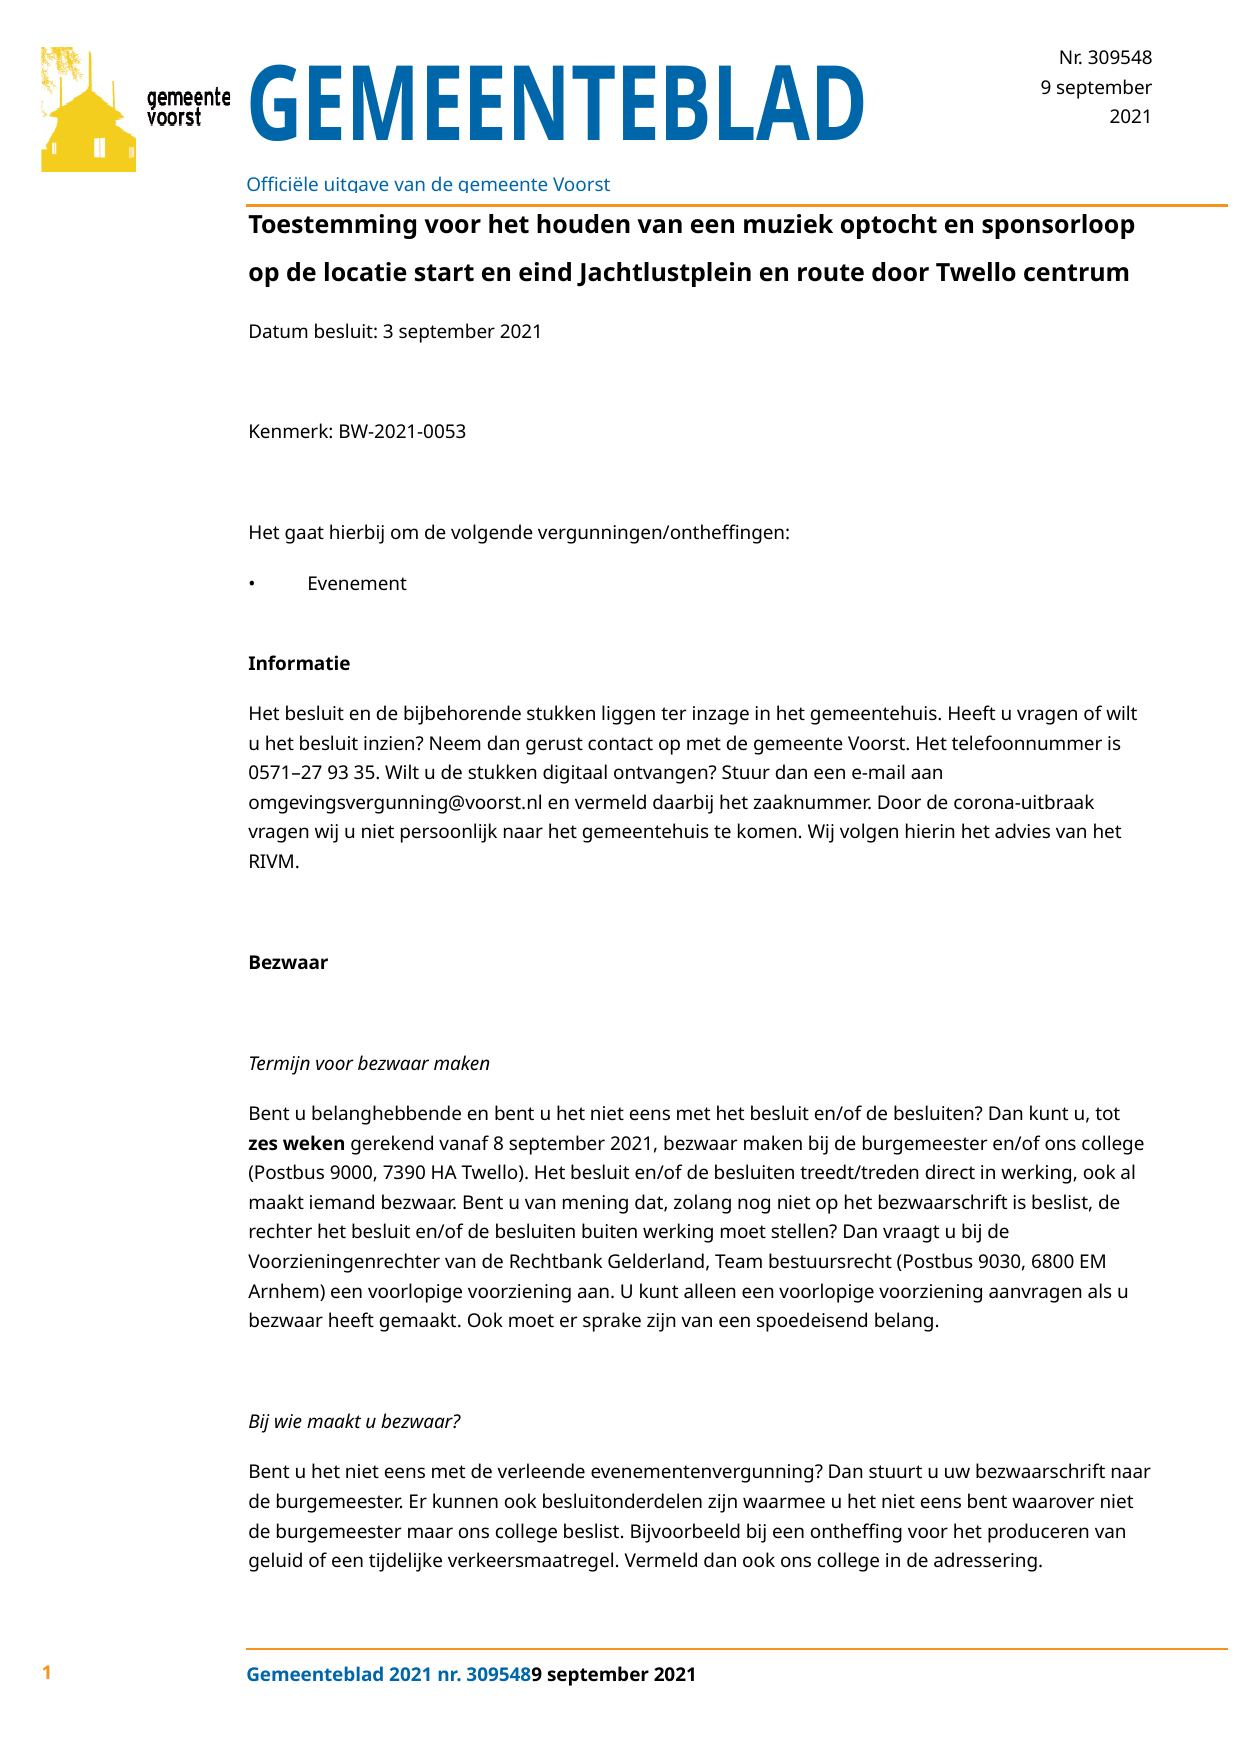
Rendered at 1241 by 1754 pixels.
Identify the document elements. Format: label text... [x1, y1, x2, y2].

text Informatie [248, 650, 1152, 676]
text Toestemming voor het houden van een muziek optocht en sponsorloop op de locatie start en eind Jachtlustplein en route door Twello centrum [248, 207, 1152, 288]
text Bent u belanghebbende en bent u het niet eens met het besluit en/of de besluiten? Dan kunt u, tot zes weken gerekend vanaf 8 september 2021, bezwaar maken bij de burgemeester en/of ons college (Postbus 9000, 7390 HA Twello). Het besluit en/of de besluiten treedt/treden direct in werking, ook al maakt iemand bezwaar. Bent u van mening dat, zolang nog niet op het bezwaarschrift is beslist, de rechter het besluit en/of de besluiten buiten werking moet stellen? Dan vraagt u bij de Voorzieningenrechter van de Rechtbank Gelderland, Team bestuursrecht (Postbus 9030, 6800 EM Arnhem) een voorlopige voorziening aan. U kunt alleen een voorlopige voorziening aanvragen als u bezwaar heeft gemaakt. Ook moet er sprake zijn van een spoedeisend belang. [248, 1100, 1152, 1333]
list Evenement [248, 570, 1152, 596]
text Het besluit en de bijbehorende stukken liggen ter inzage in het gemeentehuis. Heeft u vragen of wilt u het besluit inzien? Neem dan gerust contact op met de gemeente Voorst. Het telefoonnummer is 0571–27 93 35. Wilt u de stukken digitaal ontvangen? Stuur dan een e-mail aan omgevingsvergunning@voorst.nl en vermeld daarbij het zaaknummer. Door de corona-uitbraak vragen wij u niet persoonlijk naar het gemeentehuis te komen. Wij volgen hierin het advies van het RIVM. [248, 700, 1152, 874]
text Bent u het niet eens met de verleende evenementenvergunning? Dan stuurt u uw bezwaarschrift naar de burgemeester. Er kunnen ook besluitonderdelen zijn waarmee u het niet eens bent waarover niet de burgemeester maar ons college beslist. Bijvoorbeeld bij een ontheffing voor het produceren van geluid of een tijdelijke verkeersmaatregel. Vermeld dan ook ons college in de adressering. [248, 1459, 1152, 1573]
text Datum besluit: 3 september 2021 [248, 318, 1152, 344]
text Bezwaar [248, 949, 1152, 975]
text Termijn voor bezwaar maken [248, 1050, 1152, 1076]
text Het gaat hierbij om de volgende vergunningen/ontheffingen: [248, 519, 1152, 545]
text Bij wie maakt u bezwaar? [248, 1408, 1152, 1434]
picture [41, 47, 231, 172]
text Kenmerk: BW-2021-0053 [248, 419, 1152, 444]
